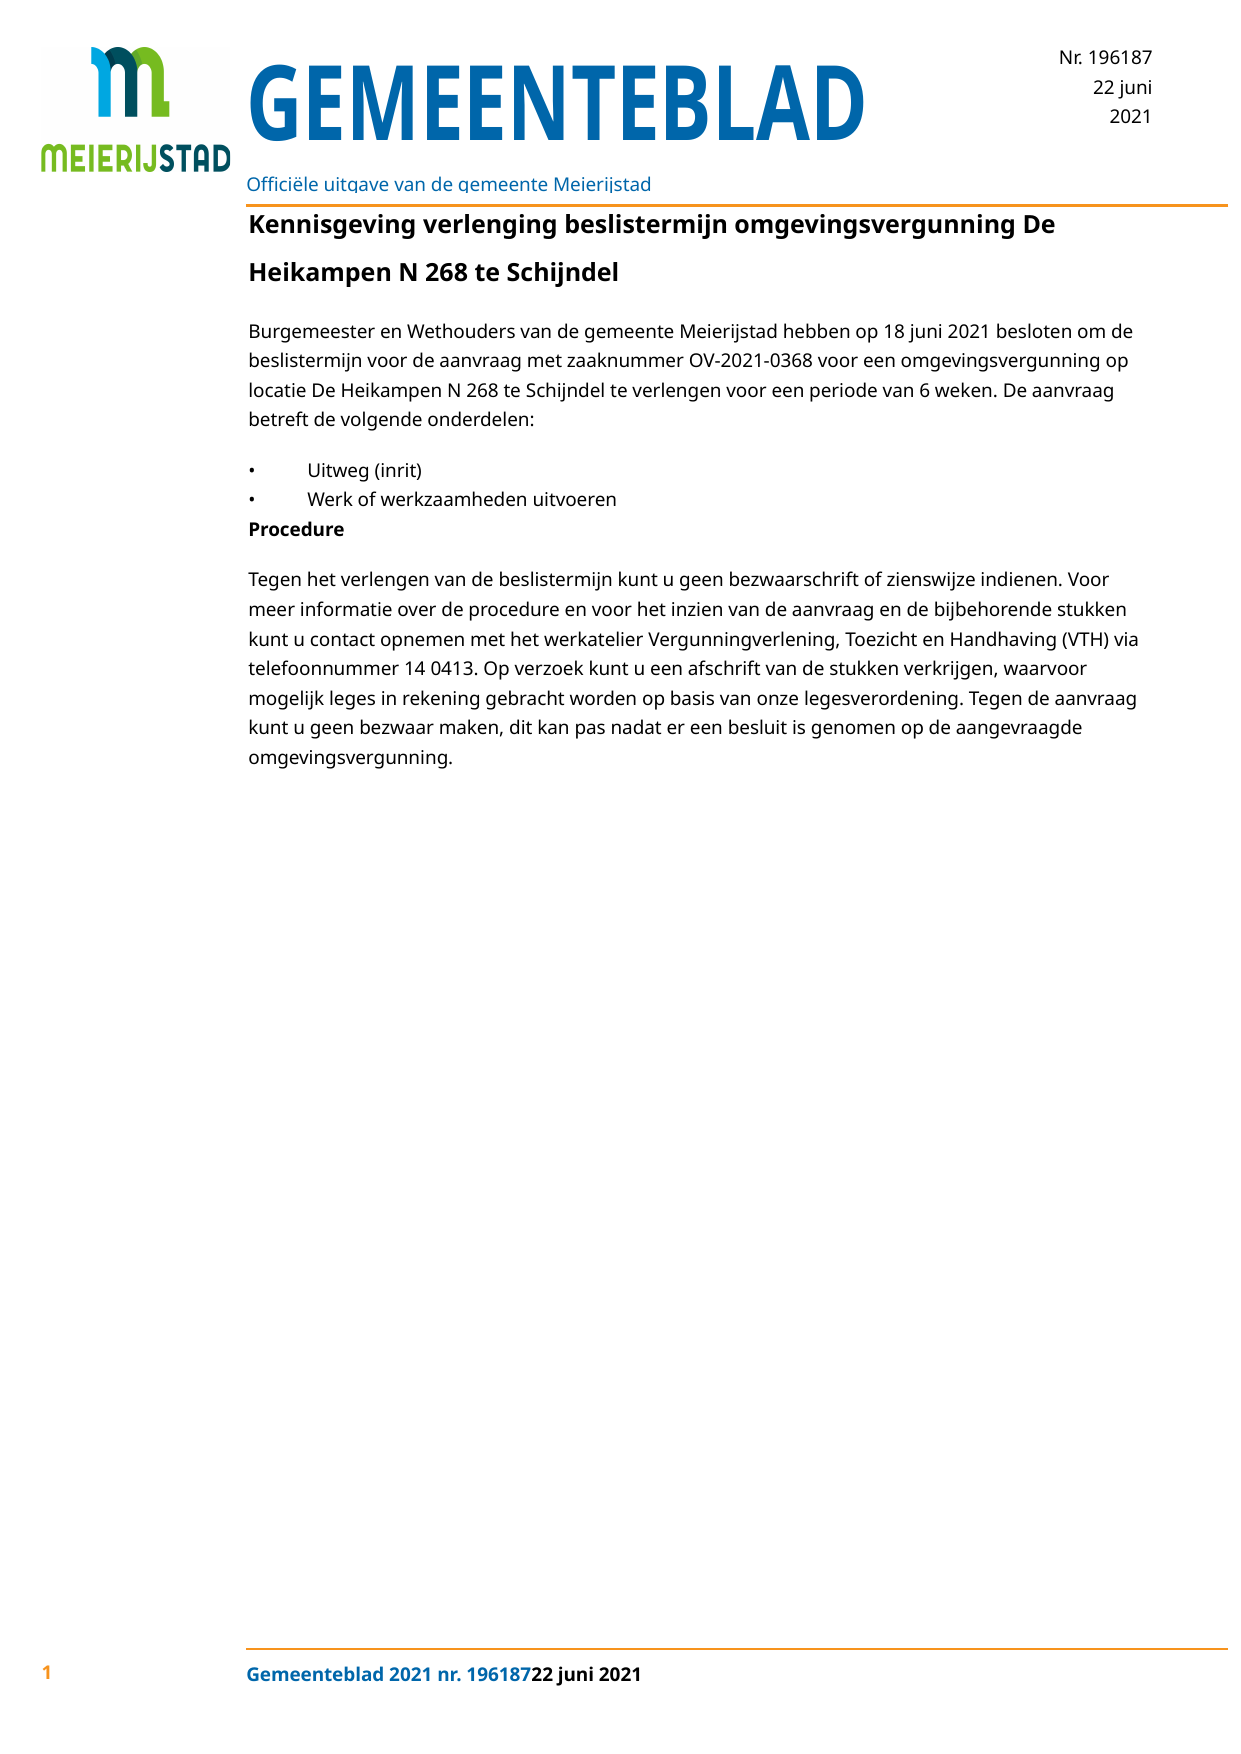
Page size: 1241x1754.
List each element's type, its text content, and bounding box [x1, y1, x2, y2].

picture [41, 47, 231, 172]
text Kennisgeving verlenging beslistermijn omgevingsvergunning De Heikampen N 268 te Schijndel [248, 207, 1152, 288]
text Burgemeester en Wethouders van de gemeente Meierijstad hebben op 18 juni 2021 besloten om de beslistermijn voor de aanvraag met zaaknummer OV-2021-0368 voor een omgevingsvergunning op locatie De Heikampen N 268 te Schijndel te verlengen voor een periode van 6 weken. De aanvraag betreft de volgende onderdelen: [248, 318, 1152, 432]
list Uitweg (inrit) [248, 457, 1152, 483]
text Tegen het verlengen van de beslistermijn kunt u geen bezwaarschrift of zienswijze indienen. Voor meer informatie over de procedure en voor het inzien van de aanvraag en de bijbehorende stukken kunt u contact opnemen met het werkatelier Vergunningverlening, Toezicht en Handhaving (VTH) via telefoonnummer 14 0413. Op verzoek kunt u een afschrift van de stukken verkrijgen, waarvoor mogelijk leges in rekening gebracht worden op basis van onze legesverordening. Tegen de aanvraag kunt u geen bezwaar maken, dit kan pas nadat er een besluit is genomen op de aangevraagde omgevingsvergunning. [248, 567, 1152, 770]
list Werk of werkzaamheden uitvoeren [248, 487, 1152, 512]
text Procedure [248, 516, 1152, 542]
